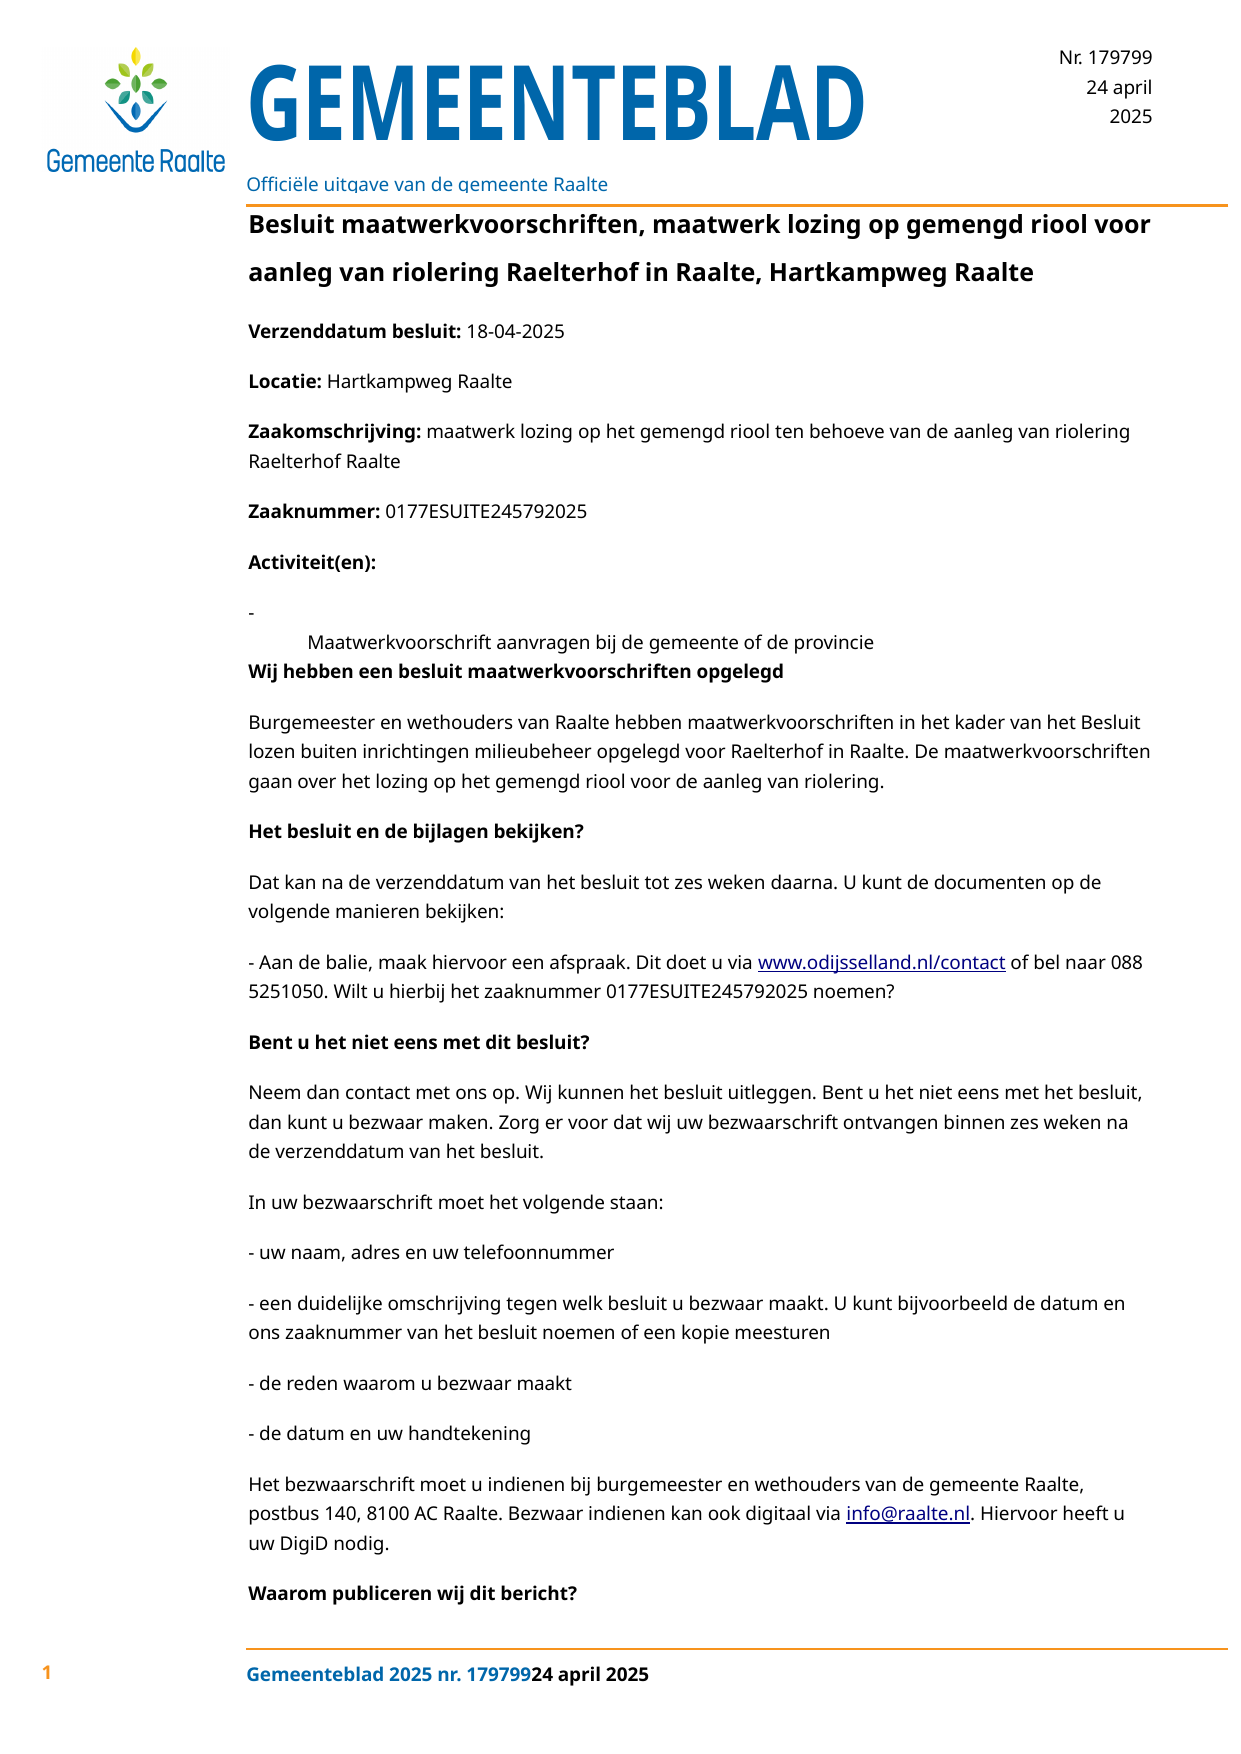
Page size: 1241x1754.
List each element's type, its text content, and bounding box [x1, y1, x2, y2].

text Het besluit en de bijlagen bekijken? [248, 819, 1152, 844]
text Activiteit(en): [248, 549, 1152, 575]
text Locatie: Hartkampweg Raalte [248, 368, 1152, 394]
picture [41, 47, 231, 172]
text Zaaknummer: 0177ESUITE245792025 [248, 499, 1152, 524]
text Bent u het niet eens met dit besluit? [248, 1029, 1152, 1055]
text Neem dan contact met ons op. Wij kunnen het besluit uitleggen. Bent u het niet eens met het besluit, dan kunt u bezwaar maken. Zorg er voor dat wij uw bezwaarschrift ontvangen binnen zes weken na de verzenddatum van het besluit. [248, 1079, 1152, 1164]
text Waarom publiceren wij dit bericht? [248, 1580, 1152, 1606]
list Maatwerkvoorschrift aanvragen bij de gemeente of de provincie [248, 629, 1152, 655]
text Wij hebben een besluit maatwerkvoorschriften opgelegd [248, 659, 1152, 684]
text - een duidelijke omschrijving tegen welk besluit u bezwaar maakt. U kunt bijvoorbeeld de datum en ons zaaknummer van het besluit noemen of een kopie meesturen [248, 1290, 1152, 1345]
text Dat kan na de verzenddatum van het besluit tot zes weken daarna. U kunt de documenten op de volgende manieren bekijken: [248, 869, 1152, 924]
text - uw naam, adres en uw telefoonnummer [248, 1239, 1152, 1265]
text - de datum en uw handtekening [248, 1420, 1152, 1446]
text Burgemeester en wethouders van Raalte hebben maatwerkvoorschriften in het kader van het Besluit lozen buiten inrichtingen milieubeheer opgelegd voor Raelterhof in Raalte. De maatwerkvoorschriften gaan over het lozing op het gemengd riool voor de aanleg van riolering. [248, 709, 1152, 794]
text - Aan de balie, maak hiervoor een afspraak. Dit doet u via www.odijsselland.nl/contact of bel naar 088 5251050. Wilt u hierbij het zaaknummer 0177ESUITE245792025 noemen? [248, 949, 1152, 1004]
text In uw bezwaarschrift moet het volgende staan: [248, 1189, 1152, 1215]
text - de reden waarom u bezwaar maakt [248, 1370, 1152, 1396]
text Besluit maatwerkvoorschriften, maatwerk lozing op gemengd riool voor aanleg van riolering Raelterhof in Raalte, Hartkampweg Raalte [248, 207, 1152, 288]
text Verzenddatum besluit: 18-04-2025 [248, 318, 1152, 344]
text Het bezwaarschrift moet u indienen bij burgemeester en wethouders van de gemeente Raalte, postbus 140, 8100 AC Raalte. Bezwaar indienen kan ook digitaal via info@raalte.nl. Hiervoor heeft u uw DigiD nodig. [248, 1471, 1152, 1556]
text Zaakomschrijving: maatwerk lozing op het gemengd riool ten behoeve van de aanleg van riolering Raelterhof Raalte [248, 419, 1152, 474]
